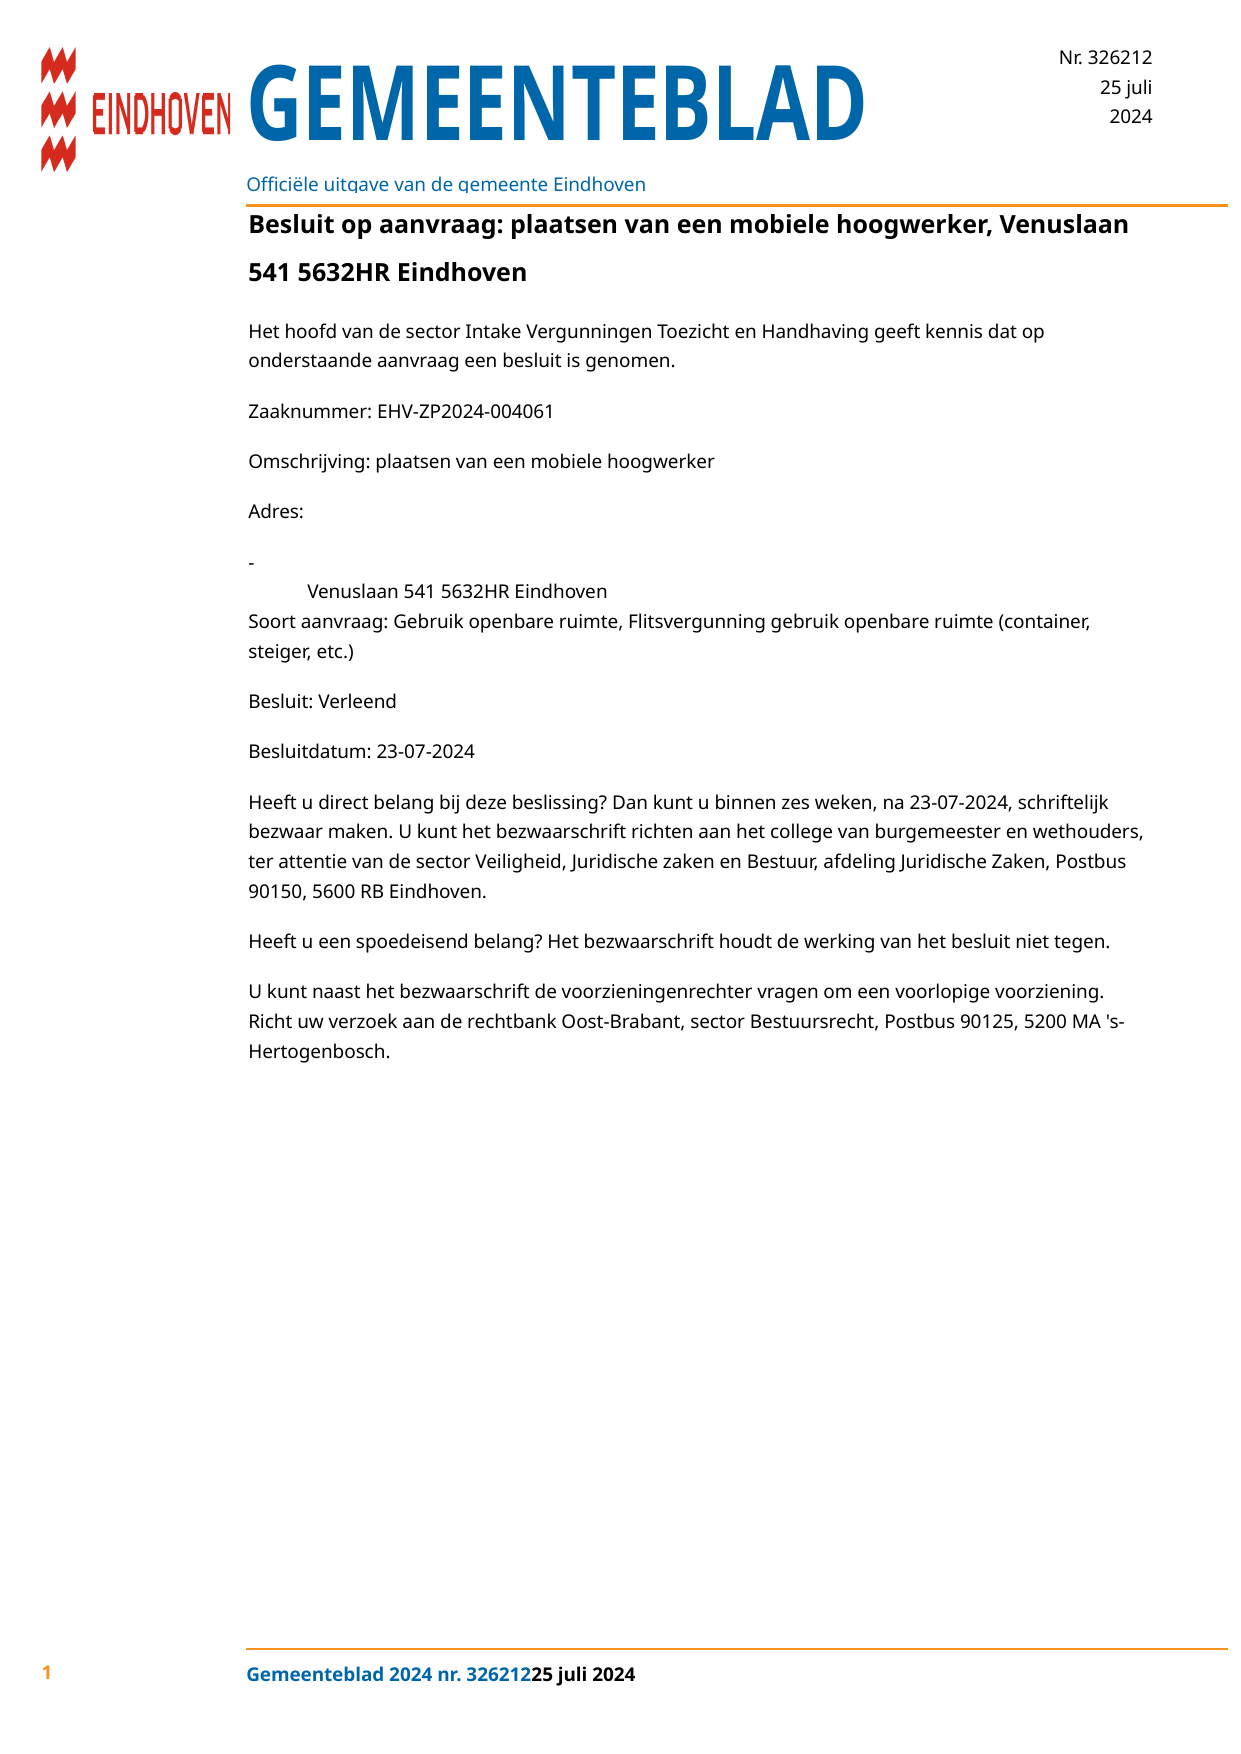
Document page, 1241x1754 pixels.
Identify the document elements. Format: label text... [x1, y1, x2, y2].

text Besluitdatum: 23-07-2024 [248, 739, 1152, 764]
text Besluit op aanvraag: plaatsen van een mobiele hoogwerker, Venuslaan 541 5632HR Eindhoven [248, 207, 1152, 288]
text Adres: [248, 499, 1152, 524]
text Het hoofd van de sector Intake Vergunningen Toezicht en Handhaving geeft kennis dat op onderstaande aanvraag een besluit is genomen. [248, 318, 1152, 373]
picture [41, 47, 231, 172]
list Venuslaan 541 5632HR Eindhoven [248, 579, 1152, 604]
text Heeft u een spoedeisend belang? Het bezwaarschrift houdt de werking van het besluit niet tegen. [248, 928, 1152, 954]
text Omschrijving: plaatsen van een mobiele hoogwerker [248, 448, 1152, 474]
text Zaaknummer: EHV-ZP2024-004061 [248, 398, 1152, 424]
text Heeft u direct belang bij deze beslissing? Dan kunt u binnen zes weken, na 23-07-2024, schriftelijk bezwaar maken. U kunt het bezwaarschrift richten aan het college van burgemeester en wethouders, ter attentie van de sector Veiligheid, Juridische zaken en Bestuur, afdeling Juridische Zaken, Postbus 90150, 5600 RB Eindhoven. [248, 789, 1152, 904]
text Soort aanvraag: Gebruik openbare ruimte, Flitsvergunning gebruik openbare ruimte (container, steiger, etc.) [248, 608, 1152, 664]
text Besluit: Verleend [248, 688, 1152, 714]
text U kunt naast het bezwaarschrift de voorzieningenrechter vragen om een voorlopige voorziening. Richt uw verzoek aan de rechtbank Oost-Brabant, sector Bestuursrecht, Postbus 90125, 5200 MA 's-Hertogenbosch. [248, 979, 1152, 1064]
